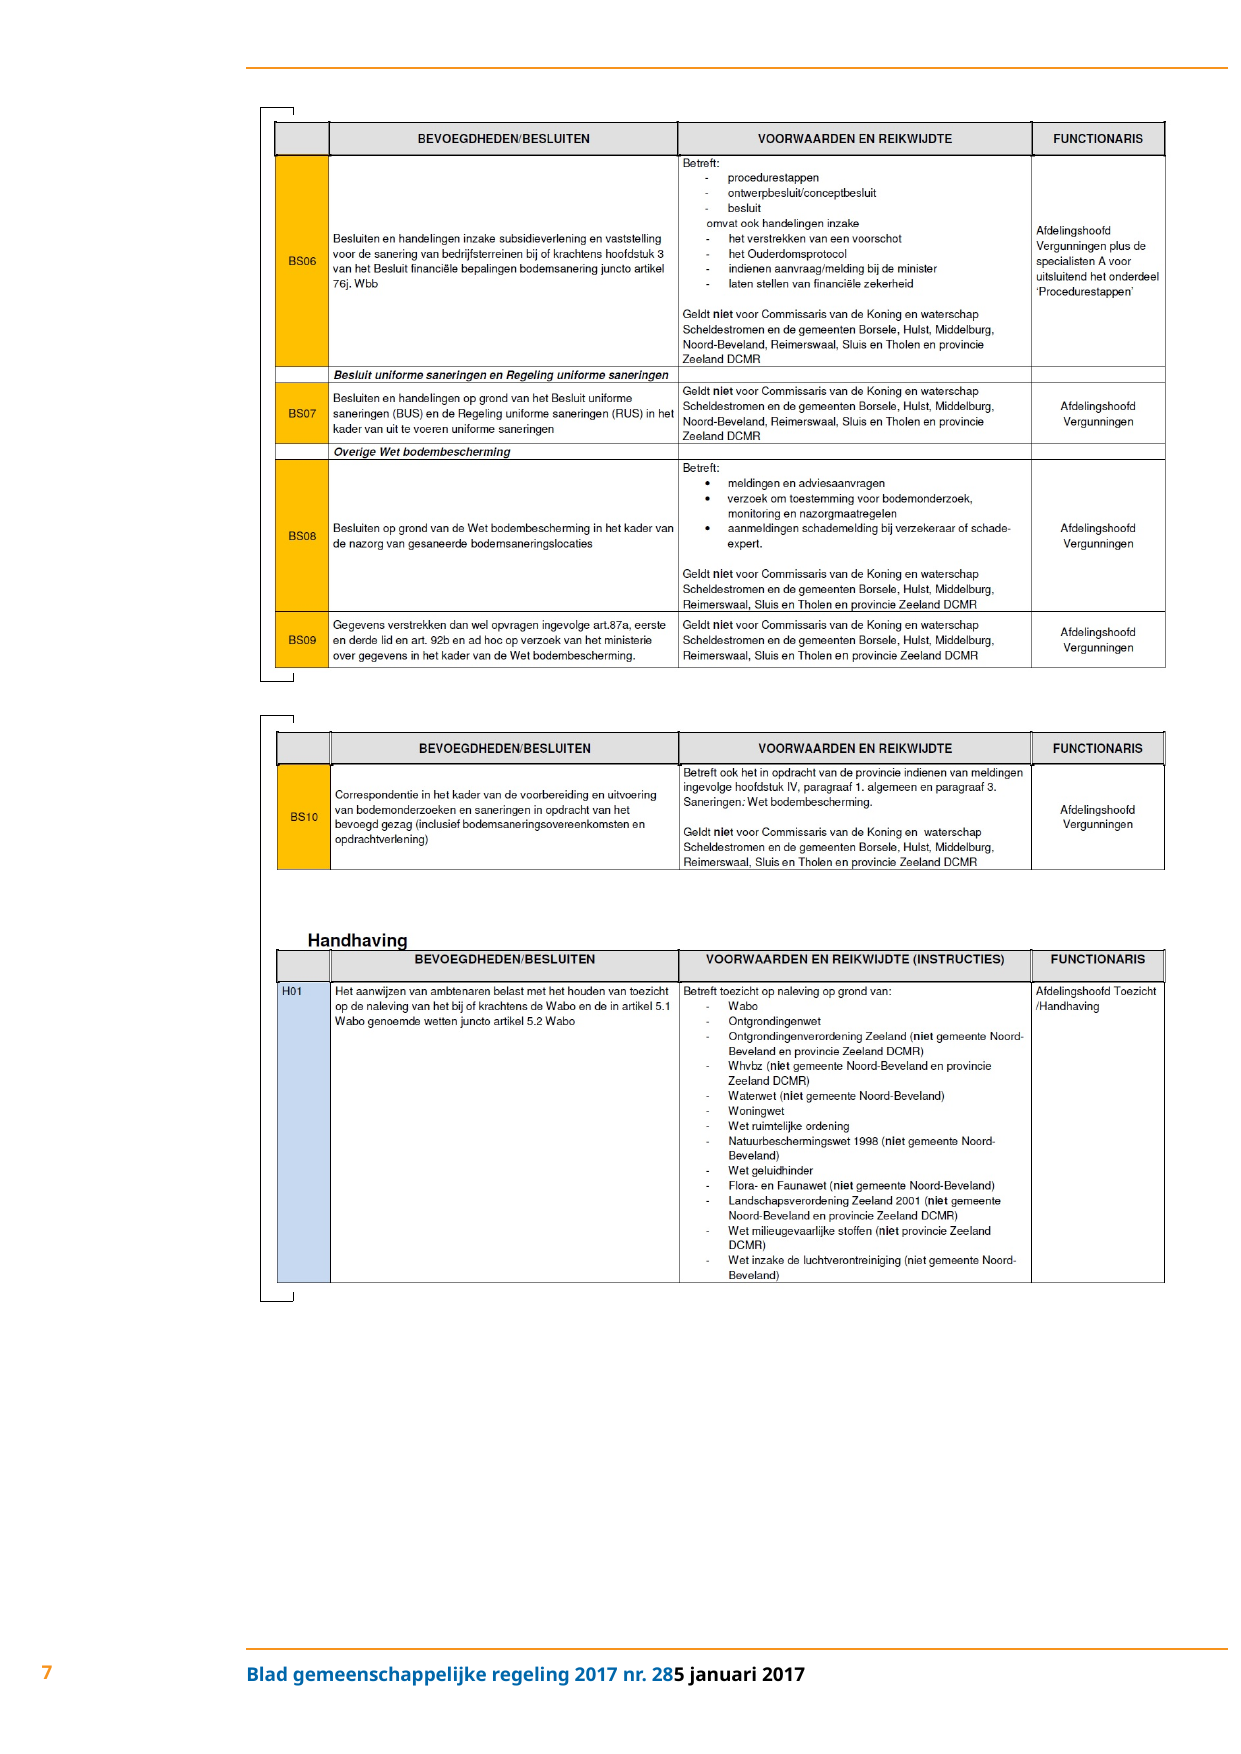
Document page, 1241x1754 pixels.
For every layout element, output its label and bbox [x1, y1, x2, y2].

picture [268, 115, 1173, 673]
picture [41, 47, 231, 172]
picture [268, 723, 1173, 1292]
